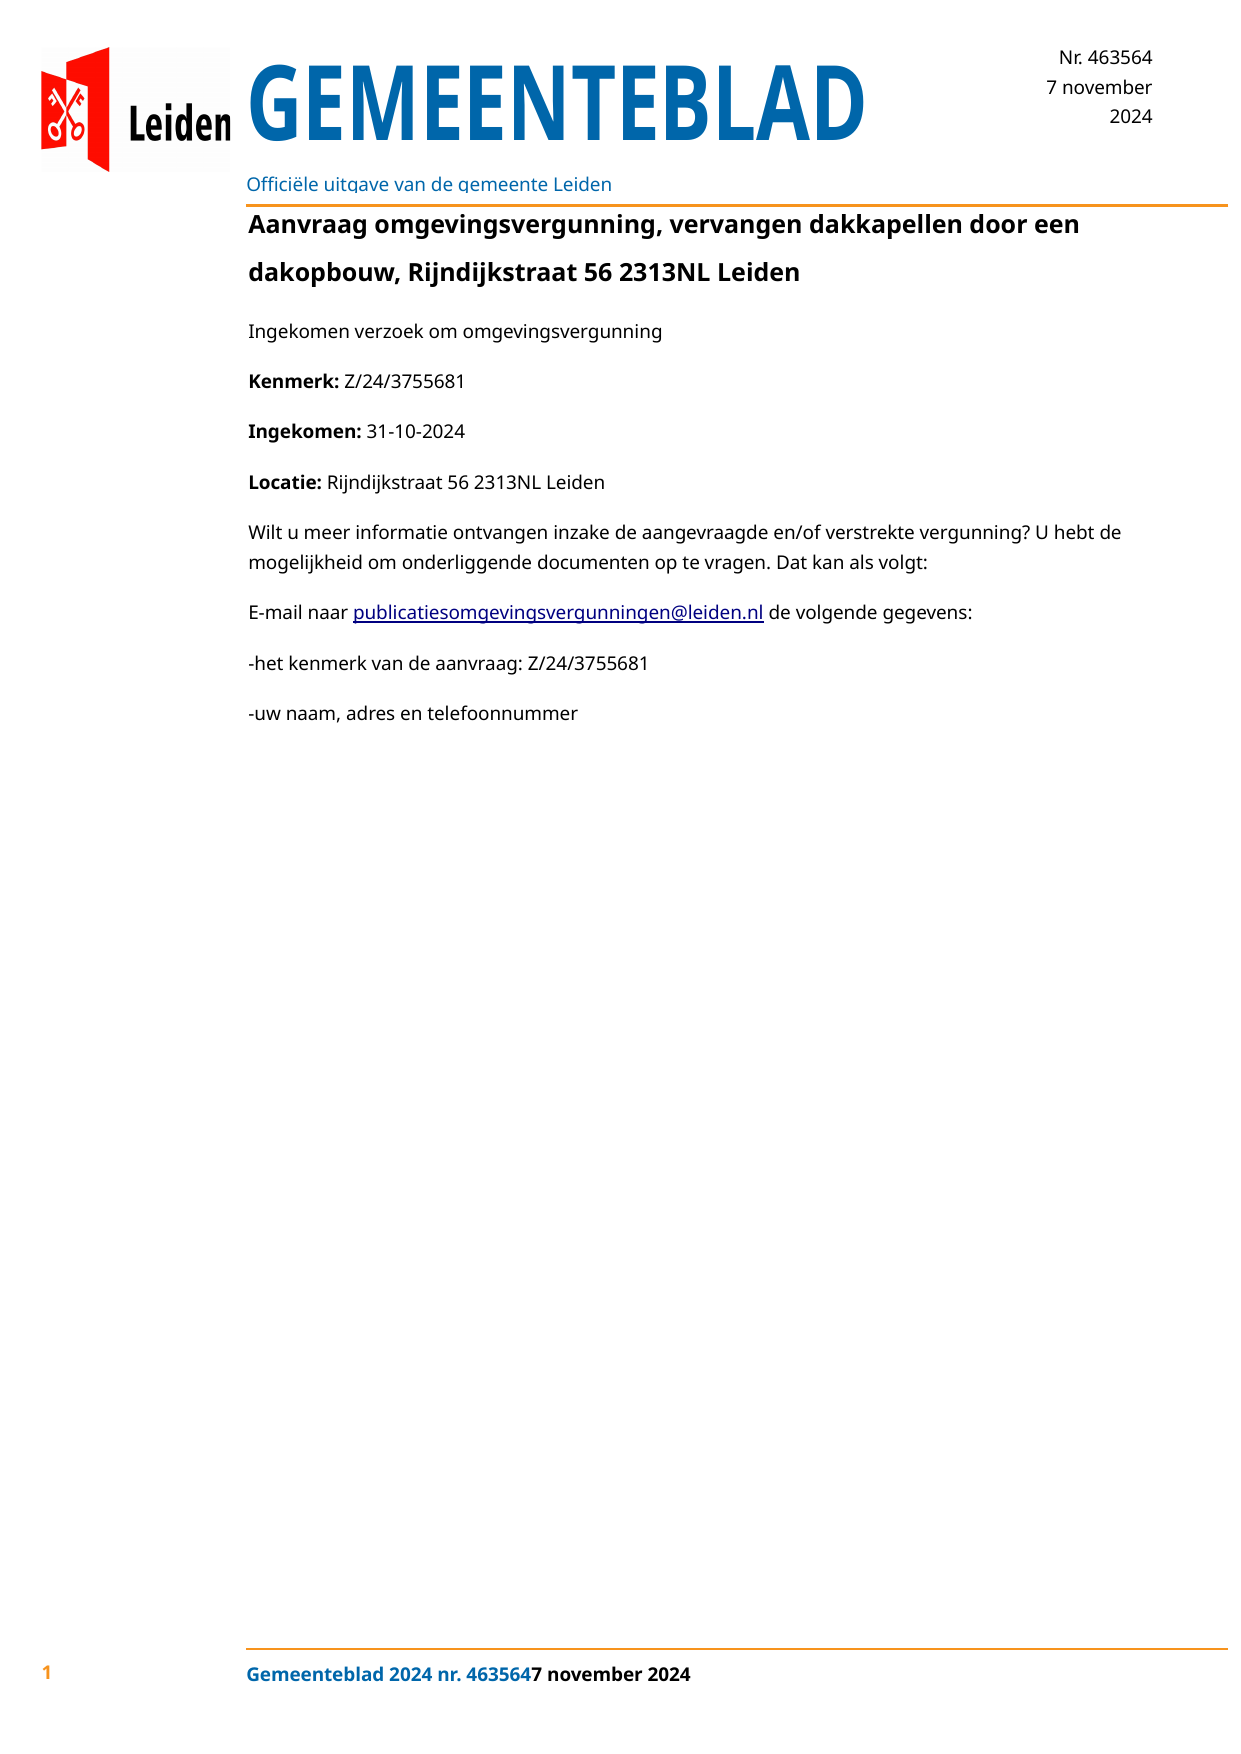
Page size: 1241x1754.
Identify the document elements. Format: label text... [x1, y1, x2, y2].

text -het kenmerk van de aanvraag: Z/24/3755681 [248, 650, 1152, 676]
text Ingekomen verzoek om omgevingsvergunning [248, 318, 1152, 344]
text Locatie: Rijndijkstraat 56 2313NL Leiden [248, 469, 1152, 495]
text E-mail naar publicatiesomgevingsvergunningen@leiden.nl de volgende gegevens: [248, 599, 1152, 625]
text Ingekomen: 31-10-2024 [248, 419, 1152, 444]
picture [41, 47, 231, 172]
text -uw naam, adres en telefoonnummer [248, 700, 1152, 726]
text Aanvraag omgevingsvergunning, vervangen dakkapellen door een dakopbouw, Rijndijkstraat 56 2313NL Leiden [248, 207, 1152, 288]
text Kenmerk: Z/24/3755681 [248, 368, 1152, 394]
text Wilt u meer informatie ontvangen inzake de aangevraagde en/of verstrekte vergunning? U hebt de mogelijkheid om onderliggende documenten op te vragen. Dat kan als volgt: [248, 519, 1152, 575]
